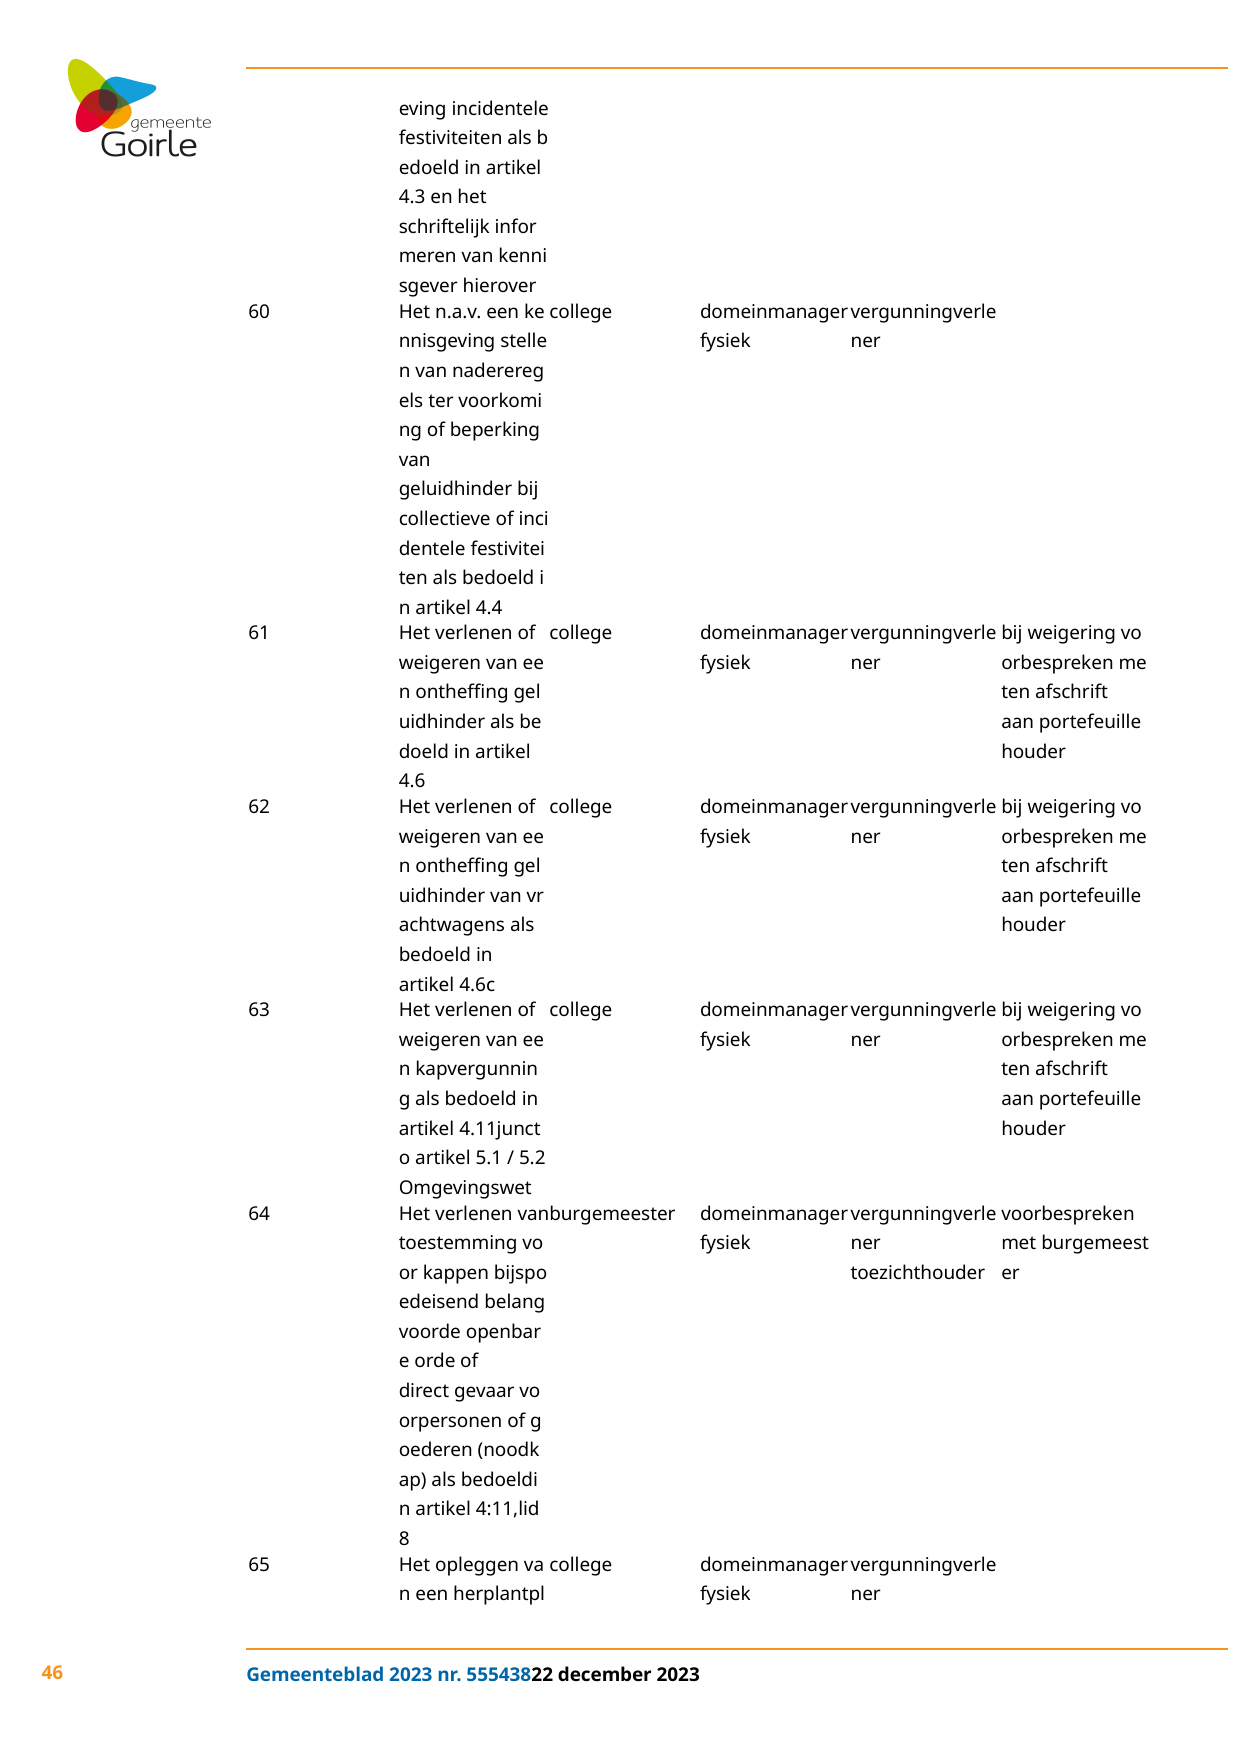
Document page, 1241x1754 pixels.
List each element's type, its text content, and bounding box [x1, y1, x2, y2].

table_cell 60 [248, 298, 398, 619]
table_cell voorbespreken met burgemeester [1001, 1200, 1152, 1551]
table_cell [248, 95, 398, 298]
table_cell domeinmanager fysiek [700, 793, 850, 996]
table_cell Het verlenen of weigeren van een ontheffing geluidhinder als bedoeld in artikel 4.6 [399, 620, 549, 793]
table_cell [1001, 298, 1152, 619]
table_cell [700, 95, 850, 298]
table_cell domeinmanager fysiek [700, 620, 850, 793]
table_cell Het verlenen of weigeren van een ontheffing geluidhinder van vrachtwagens als bedoeld in artikel 4.6c [399, 793, 549, 996]
table_cell [549, 95, 700, 298]
table_cell college [549, 620, 700, 793]
table_cell domeinmanager fysiek [700, 1551, 850, 1606]
table_cell 64 [248, 1200, 398, 1551]
table_cell [1001, 1551, 1152, 1606]
table_cell vergunningverlener [850, 1551, 1001, 1606]
table_cell Het verlenen van toestemming voor kappen bijspoedeisend belang voorde openbare orde of direct gevaar voorpersonen of goederen (noodkap) als bedoeldin artikel 4:11,lid 8 [399, 1200, 549, 1551]
table_cell college [549, 1551, 700, 1606]
table_cell Het opleggen van een herplantpl [399, 1551, 549, 1606]
table_cell 61 [248, 620, 398, 793]
table_cell bij weigering voorbespreken meten afschrift aan portefeuillehouder [1001, 793, 1152, 996]
table_cell vergunningverlener toezichthouder [850, 1200, 1001, 1551]
table_cell vergunningverlener [850, 793, 1001, 996]
table_cell domeinmanager fysiek [700, 996, 850, 1200]
table_cell college [549, 996, 700, 1200]
table_cell 63 [248, 996, 398, 1200]
table_cell 62 [248, 793, 398, 996]
table_cell Het verlenen of weigeren van een kapvergunning als bedoeld in artikel 4.11juncto artikel 5.1 / 5.2 Omgevingswet [399, 996, 549, 1200]
table_cell [850, 95, 1001, 298]
table_cell vergunningverlener [850, 996, 1001, 1200]
picture [41, 47, 231, 172]
table_cell domeinmanager fysiek [700, 1200, 850, 1551]
table_cell college [549, 793, 700, 996]
table_cell 65 [248, 1551, 398, 1606]
table_cell vergunningverlener [850, 620, 1001, 793]
table_cell college [549, 298, 700, 619]
table_cell [1001, 95, 1152, 298]
table_cell domeinmanager fysiek [700, 298, 850, 619]
table_cell vergunningverlener [850, 298, 1001, 619]
table_cell burgemeester [549, 1200, 700, 1551]
table_cell eving incidentele festiviteiten als bedoeld in artikel 4.3 en het schriftelijk informeren van kennisgever hierover [399, 95, 549, 298]
table_cell bij weigering voorbespreken meten afschrift aan portefeuillehouder [1001, 996, 1152, 1200]
table_cell bij weigering voorbespreken meten afschrift aan portefeuillehouder [1001, 620, 1152, 793]
table_cell Het n.a.v. een kennisgeving stellen van nadereregels ter voorkoming of beperking van geluidhinder bij collectieve of incidentele festiviteiten als bedoeld in artikel 4.4 [399, 298, 549, 619]
